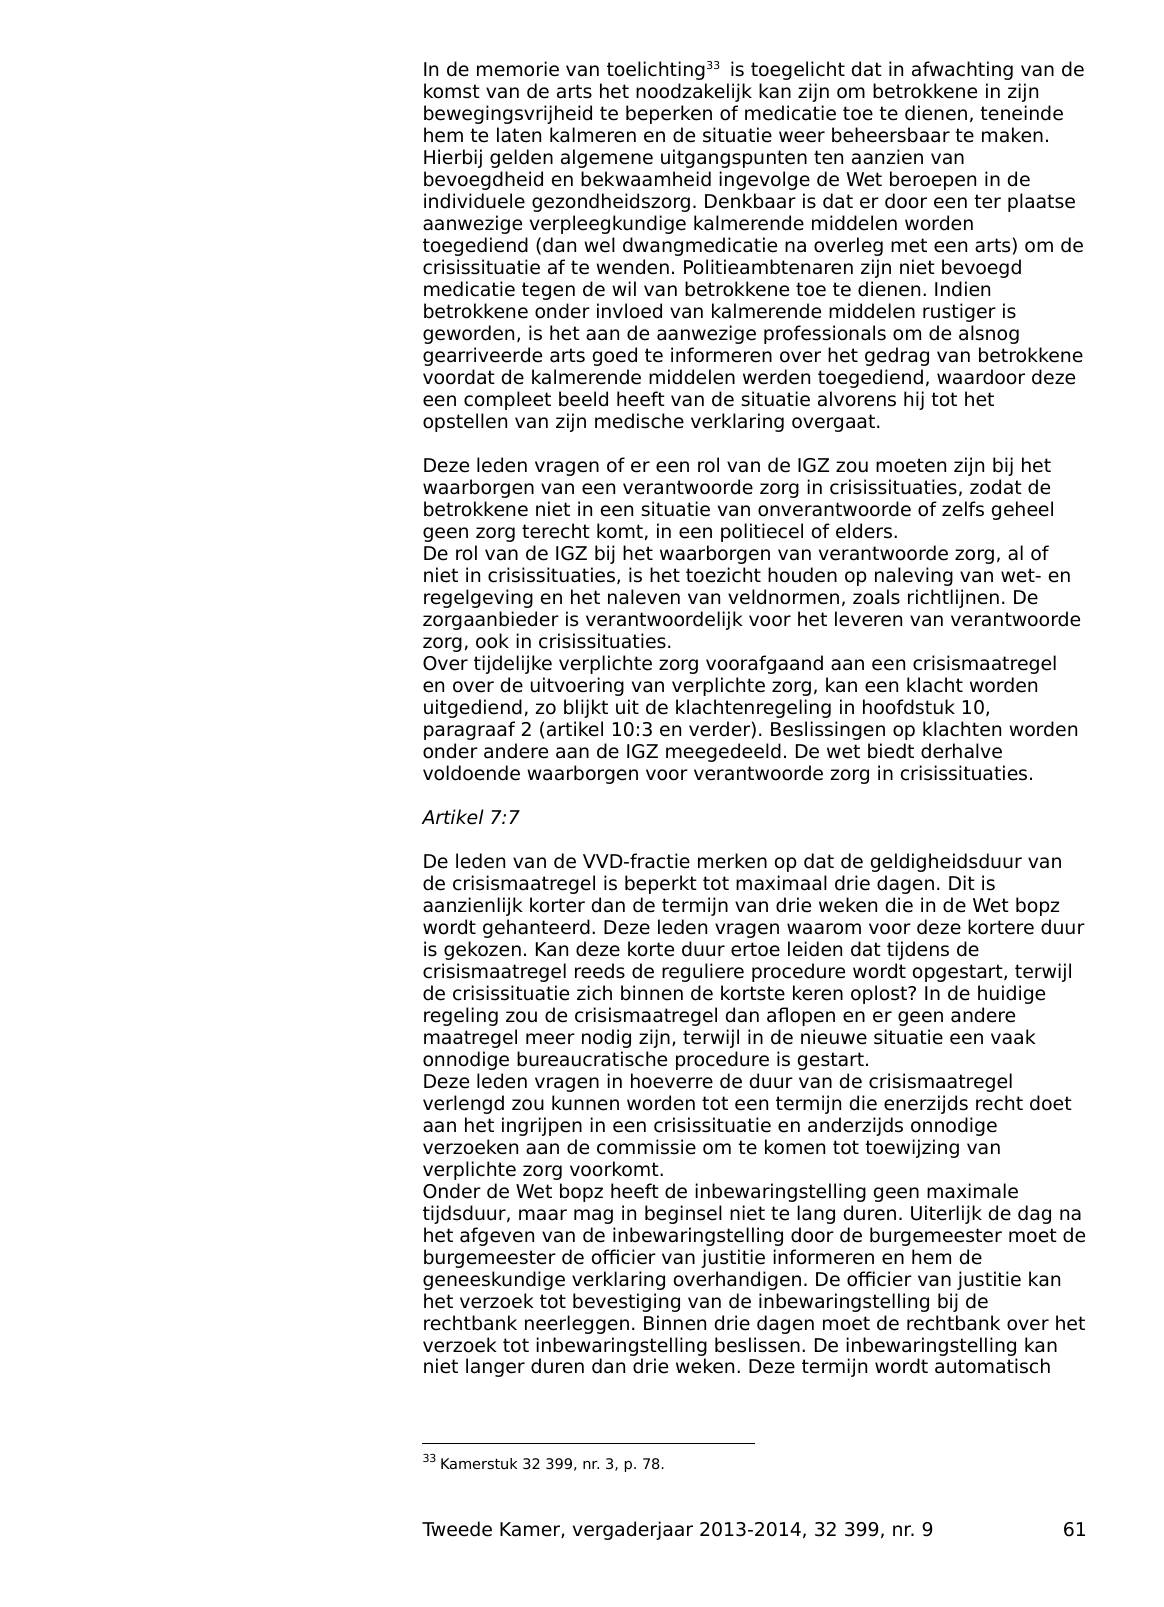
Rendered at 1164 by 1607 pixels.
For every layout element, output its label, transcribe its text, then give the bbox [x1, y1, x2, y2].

text Deze leden vragen in hoeverre de duur van de crisismaatregel verlengd zou kunnen worden tot een termijn die enerzijds recht doet aan het ingrijpen in een crisissituatie en anderzijds onnodige verzoeken aan de commissie om te komen tot toewijzing van verplichte zorg voorkomt. [422, 1071, 1087, 1181]
subtitle Artikel 7:7 [422, 807, 1087, 829]
text Kamerstuk 32 399, nr. 3, p. 78. [422, 1452, 1087, 1474]
text Onder de Wet bopz heeft de inbewaringstelling geen maximale tijdsduur, maar mag in beginsel niet te lang duren. Uiterlijk de dag na het afgeven van de inbewaringstelling door de burgemeester moet de burgemeester de officier van justitie informeren en hem de geneeskundige verklaring overhandigen. De officier van justitie kan het verzoek tot bevestiging van de inbewaringstelling bij de rechtbank neerleggen. Binnen drie dagen moet de rechtbank over het verzoek tot inbewaringstelling beslissen. De inbewaringstelling kan niet langer duren dan drie weken. Deze termijn wordt automatisch [422, 1181, 1087, 1378]
text De rol van de IGZ bij het waarborgen van verantwoorde zorg, al of niet in crisissituaties, is het toezicht houden op naleving van wet- en regelgeving en het naleven van veldnormen, zoals richtlijnen. De zorgaanbieder is verantwoordelijk voor het leveren van verantwoorde zorg, ook in crisissituaties. [422, 543, 1087, 653]
text Over tijdelijke verplichte zorg voorafgaand aan een crisismaatregel en over de uitvoering van verplichte zorg, kan een klacht worden uitgediend, zo blijkt uit de klachtenregeling in hoofdstuk 10, paragraaf 2 (artikel 10:3 en verder). Beslissingen op klachten worden onder andere aan de IGZ meegedeeld. De wet biedt derhalve voldoende waarborgen voor verantwoorde zorg in crisissituaties. [422, 653, 1087, 784]
text Deze leden vragen of er een rol van de IGZ zou moeten zijn bij het waarborgen van een verantwoorde zorg in crisissituaties, zodat de betrokkene niet in een situatie van onverantwoorde of zelfs geheel geen zorg terecht komt, in een politiecel of elders. [422, 455, 1087, 543]
text De leden van de VVD-fractie merken op dat de geldigheidsduur van de crisismaatregel is beperkt tot maximaal drie dagen. Dit is aanzienlijk korter dan de termijn van drie weken die in de Wet bopz wordt gehanteerd. Deze leden vragen waarom voor deze kortere duur is gekozen. Kan deze korte duur ertoe leiden dat tijdens de crisismaatregel reeds de reguliere procedure wordt opgestart, terwijl de crisissituatie zich binnen de kortste keren oplost? In de huidige regeling zou de crisismaatregel dan aflopen en er geen andere maatregel meer nodig zijn, terwijl in de nieuwe situatie een vaak onnodige bureaucratische procedure is gestart. [422, 851, 1087, 1071]
text In de memorie van toelichting is toegelicht dat in afwachting van de komst van de arts het noodzakelijk kan zijn om betrokkene in zijn bewegingsvrijheid te beperken of medicatie toe te dienen, teneinde hem te laten kalmeren en de situatie weer beheersbaar te maken. Hierbij gelden algemene uitgangspunten ten aanzien van bevoegdheid en bekwaamheid ingevolge de Wet beroepen in de individuele gezondheidszorg. Denkbaar is dat er door een ter plaatse aanwezige verpleegkundige kalmerende middelen worden toegediend (dan wel dwangmedicatie na overleg met een arts) om de crisissituatie af te wenden. Politieambtenaren zijn niet bevoegd medicatie tegen de wil van betrokkene toe te dienen. Indien betrokkene onder invloed van kalmerende middelen rustiger is geworden, is het aan de aanwezige professionals om de alsnog gearriveerde arts goed te informeren over het gedrag van betrokkene voordat de kalmerende middelen werden toegediend, waardoor deze een compleet beeld heeft van de situatie alvorens hij tot het opstellen van zijn medische verklaring overgaat. [422, 59, 1087, 433]
